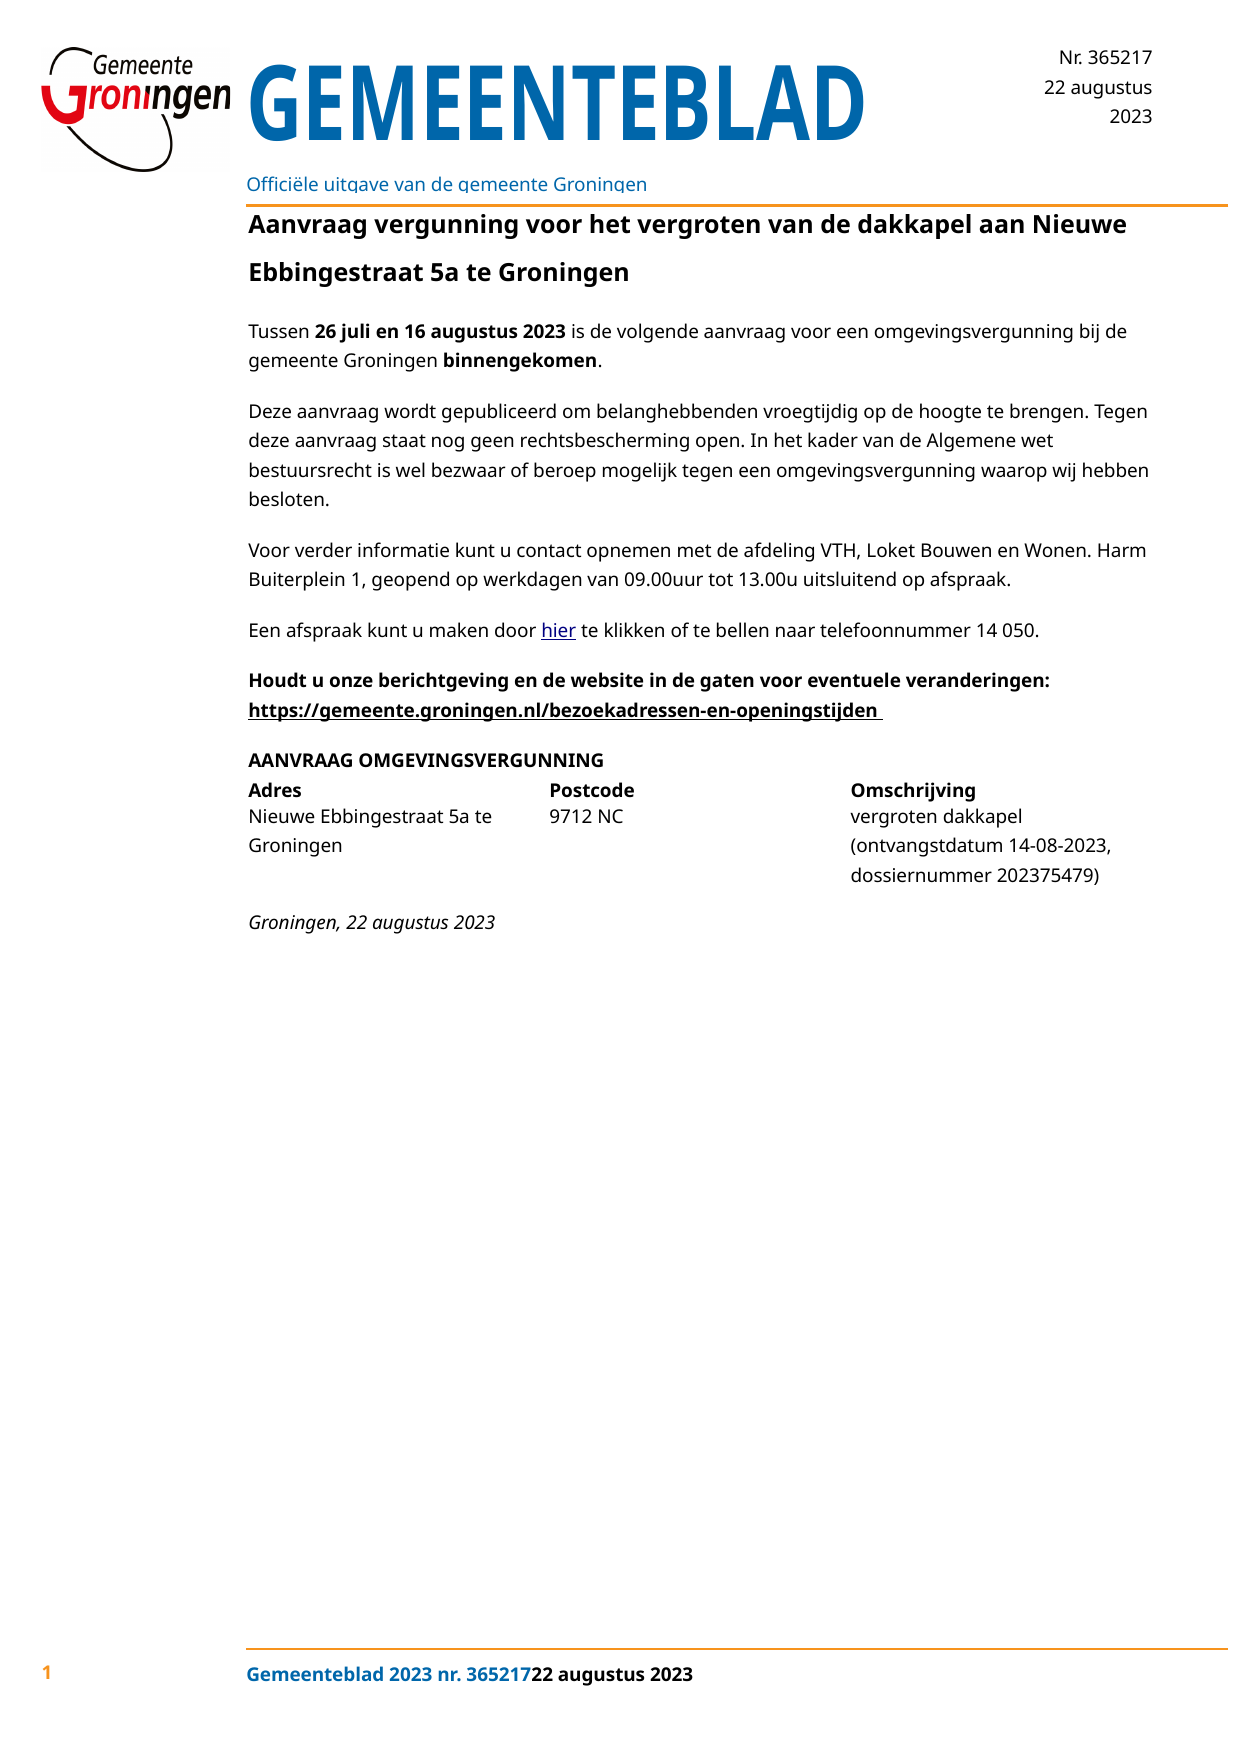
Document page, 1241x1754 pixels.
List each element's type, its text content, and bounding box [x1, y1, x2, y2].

text Houdt u onze berichtgeving en de website in de gaten voor eventuele veranderingen: https://gemeente.groningen.nl/bezoekadressen-en-openingstijden [248, 667, 1152, 723]
text Voor verder informatie kunt u contact opnemen met de afdeling VTH, Loket Bouwen en Wonen. Harm Buiterplein 1, geopend op werkdagen van 09.00uur tot 13.00u uitsluitend op afspraak. [248, 537, 1152, 592]
text Een afspraak kunt u maken door hier te klikken of te bellen naar telefoonnummer 14 050. [248, 617, 1152, 643]
text Groningen, 22 augustus 2023 [248, 909, 1152, 935]
picture [41, 47, 231, 172]
table_cell Nieuwe Ebbingestraat 5a te Groningen [248, 803, 549, 888]
table_header Postcode [549, 777, 850, 803]
table_header Omschrijving [850, 777, 1152, 803]
text Tussen 26 juli en 16 augustus 2023 is de volgende aanvraag voor een omgevingsvergunning bij de gemeente Groningen binnengekomen. [248, 318, 1152, 373]
table_cell 9712 NC [549, 803, 850, 888]
text Deze aanvraag wordt gepubliceerd om belanghebbenden vroegtijdig op de hoogte te brengen. Tegen deze aanvraag staat nog geen rechtsbescherming open. In het kader van de Algemene wet bestuursrecht is wel bezwaar of beroep mogelijk tegen een omgevingsvergunning waarop wij hebben besloten. [248, 398, 1152, 512]
table_header Adres [248, 777, 549, 803]
text AANVRAAG OMGEVINGSVERGUNNING [248, 747, 1152, 773]
table_cell vergroten dakkapel (ontvangstdatum 14-08-2023, dossiernummer 202375479) [850, 803, 1152, 888]
text Aanvraag vergunning voor het vergroten van de dakkapel aan Nieuwe Ebbingestraat 5a te Groningen [248, 207, 1152, 288]
